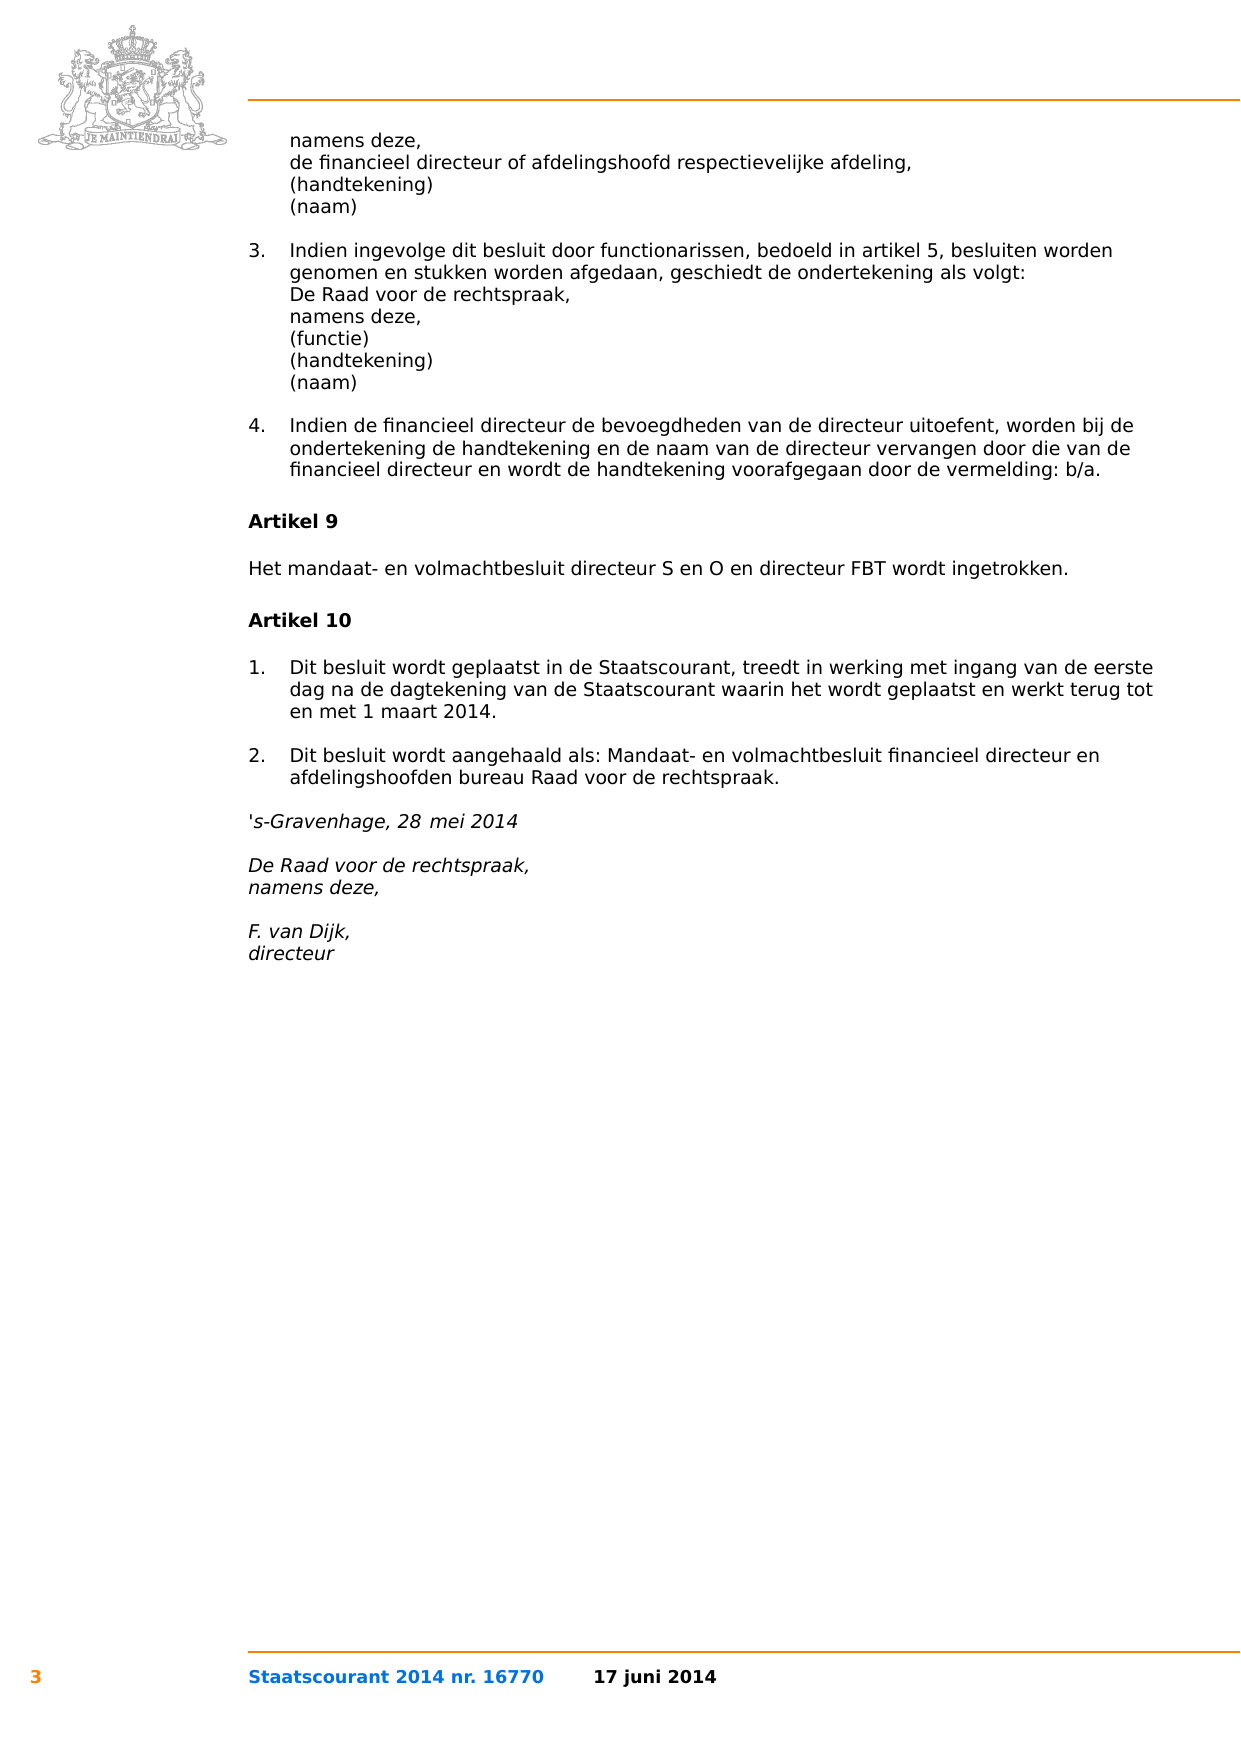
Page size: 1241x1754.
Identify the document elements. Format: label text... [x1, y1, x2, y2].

subtitle Artikel 10 [248, 610, 1163, 632]
text De Raad voor de rechtspraak, [289, 284, 1163, 306]
subtitle Artikel 9 [248, 511, 1163, 533]
text namens deze, [289, 306, 1163, 328]
picture [38, 25, 227, 150]
text 1. Dit besluit wordt geplaatst in de Staatscourant, treedt in werking met ingang van de eerste dag na de dagtekening van de Staatscourant waarin het wordt geplaatst en werkt terug tot en met 1 maart 2014. [248, 657, 1163, 723]
text (naam) [289, 372, 1163, 393]
text (handtekening) [289, 174, 1163, 196]
text 2. Dit besluit wordt aangehaald als: Mandaat- en volmachtbesluit financieel directeur en afdelingshoofden bureau Raad voor de rechtspraak. [248, 745, 1163, 789]
text namens deze, [289, 130, 1163, 152]
text de financieel directeur of afdelingshoofd respectievelijke afdeling, [289, 152, 1163, 174]
text Het mandaat- en volmachtbesluit directeur S en O en directeur FBT wordt ingetrokken. [248, 558, 1163, 580]
text (naam) [289, 196, 1163, 218]
text De Raad voor de rechtspraak, namens deze, F. van Dijk, directeur [248, 855, 1163, 965]
text 3. Indien ingevolge dit besluit door functionarissen, bedoeld in artikel 5, besluiten worden genomen en stukken worden afgedaan, geschiedt de ondertekening als volgt: [248, 240, 1163, 284]
text (handtekening) [289, 349, 1163, 372]
text 4. Indien de financieel directeur de bevoegdheden van de directeur uitoefent, worden bij de ondertekening de handtekening en de naam van de directeur vervangen door die van de financieel directeur en wordt de handtekening voorafgegaan door de vermelding: b/a. [248, 415, 1163, 481]
text 's-Gravenhage, 28 mei 2014 [248, 811, 1163, 833]
text (functie) [289, 328, 1163, 349]
